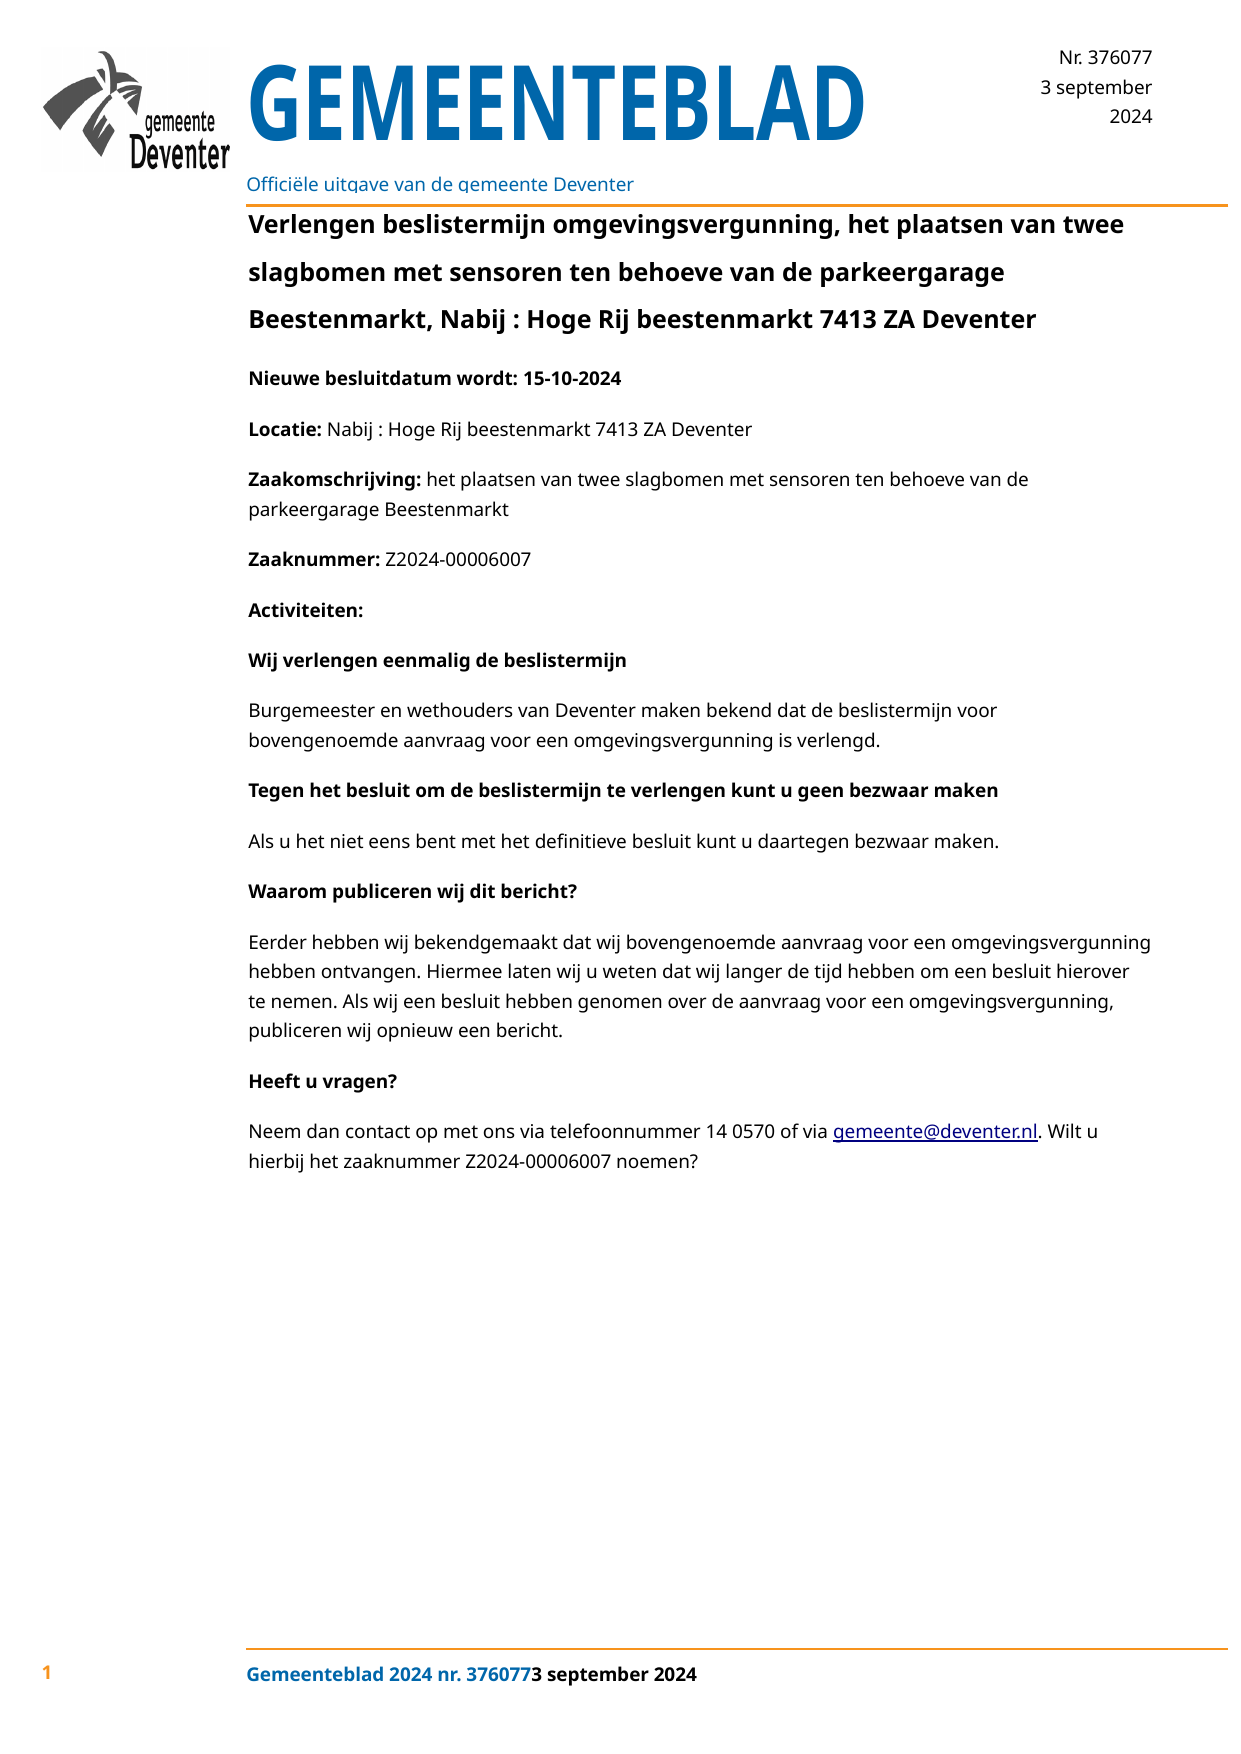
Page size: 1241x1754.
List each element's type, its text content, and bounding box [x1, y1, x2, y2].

text Locatie: Nabij : Hoge Rij beestenmarkt 7413 ZA Deventer [248, 416, 1152, 442]
text Zaakomschrijving: het plaatsen van twee slagbomen met sensoren ten behoeve van de parkeergarage Beestenmarkt [248, 466, 1152, 522]
text Verlengen beslistermijn omgevingsvergunning, het plaatsen van twee slagbomen met sensoren ten behoeve van de parkeergarage Beestenmarkt, Nabij : Hoge Rij beestenmarkt 7413 ZA Deventer [248, 207, 1152, 336]
text Als u het niet eens bent met het definitieve besluit kunt u daartegen bezwaar maken. [248, 828, 1152, 854]
text Waarom publiceren wij dit bericht? [248, 878, 1152, 904]
text Neem dan contact op met ons via telefoonnummer 14 0570 of via gemeente@deventer.nl. Wilt u hierbij het zaaknummer Z2024-00006007 noemen? [248, 1118, 1152, 1174]
text Activiteiten: [248, 597, 1152, 622]
text Zaaknummer: Z2024-00006007 [248, 546, 1152, 572]
text Heeft u vragen? [248, 1068, 1152, 1094]
text Eerder hebben wij bekendgemaakt dat wij bovengenoemde aanvraag voor een omgevingsvergunning hebben ontvangen. Hiermee laten wij u weten dat wij langer de tijd hebben om een besluit hierover te nemen. Als wij een besluit hebben genomen over de aanvraag voor een omgevingsvergunning, publiceren wij opnieuw een bericht. [248, 929, 1152, 1043]
text Burgemeester en wethouders van Deventer maken bekend dat de beslistermijn voor bovengenoemde aanvraag voor een omgevingsvergunning is verlengd. [248, 698, 1152, 753]
picture [41, 47, 231, 172]
text Tegen het besluit om de beslistermijn te verlengen kunt u geen bezwaar maken [248, 778, 1152, 803]
text Wij verlengen eenmalig de beslistermijn [248, 647, 1152, 673]
text Nieuwe besluitdatum wordt: 15-10-2024 [248, 366, 1152, 391]
